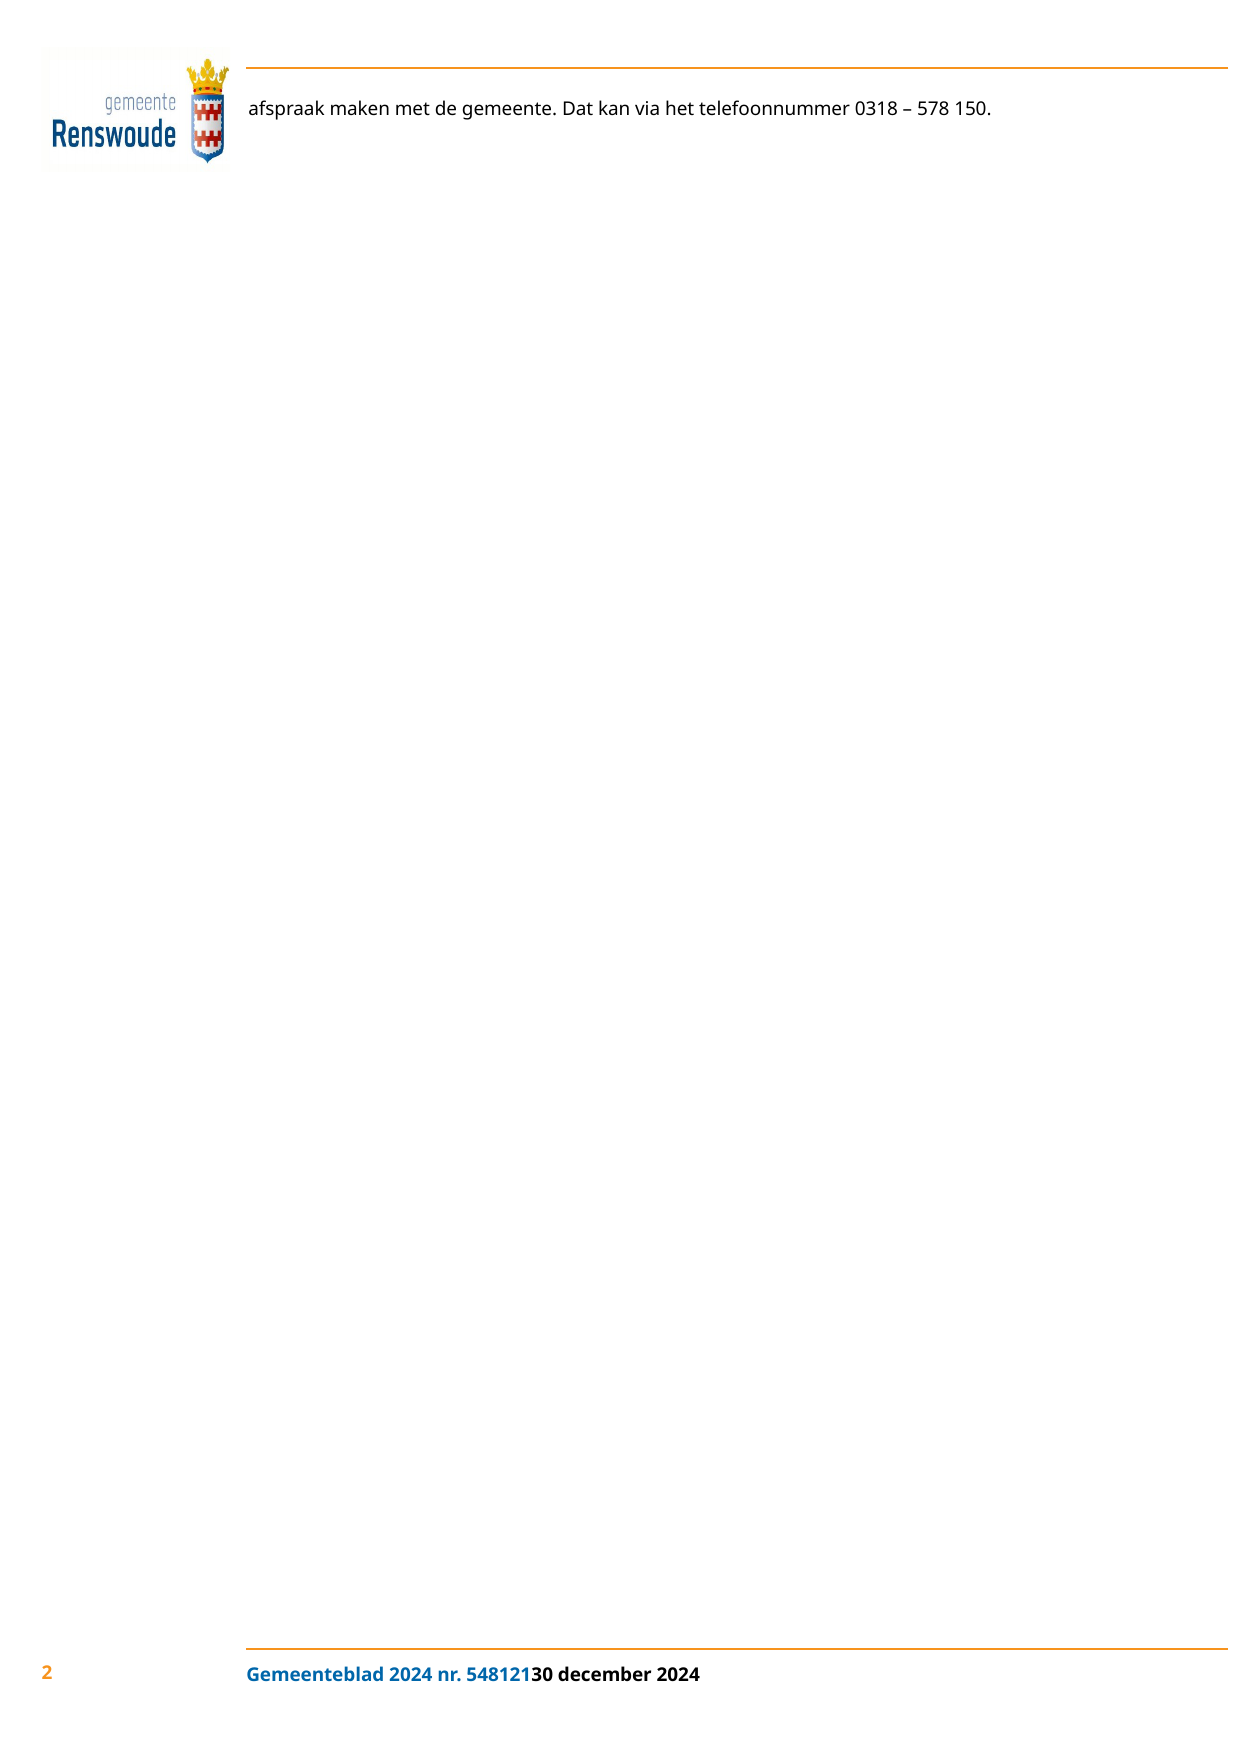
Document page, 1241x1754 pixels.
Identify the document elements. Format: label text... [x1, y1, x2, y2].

text afspraak maken met de gemeente. Dat kan via het telefoonnummer 0318 – 578 150. [248, 95, 1152, 121]
picture [41, 47, 231, 172]
